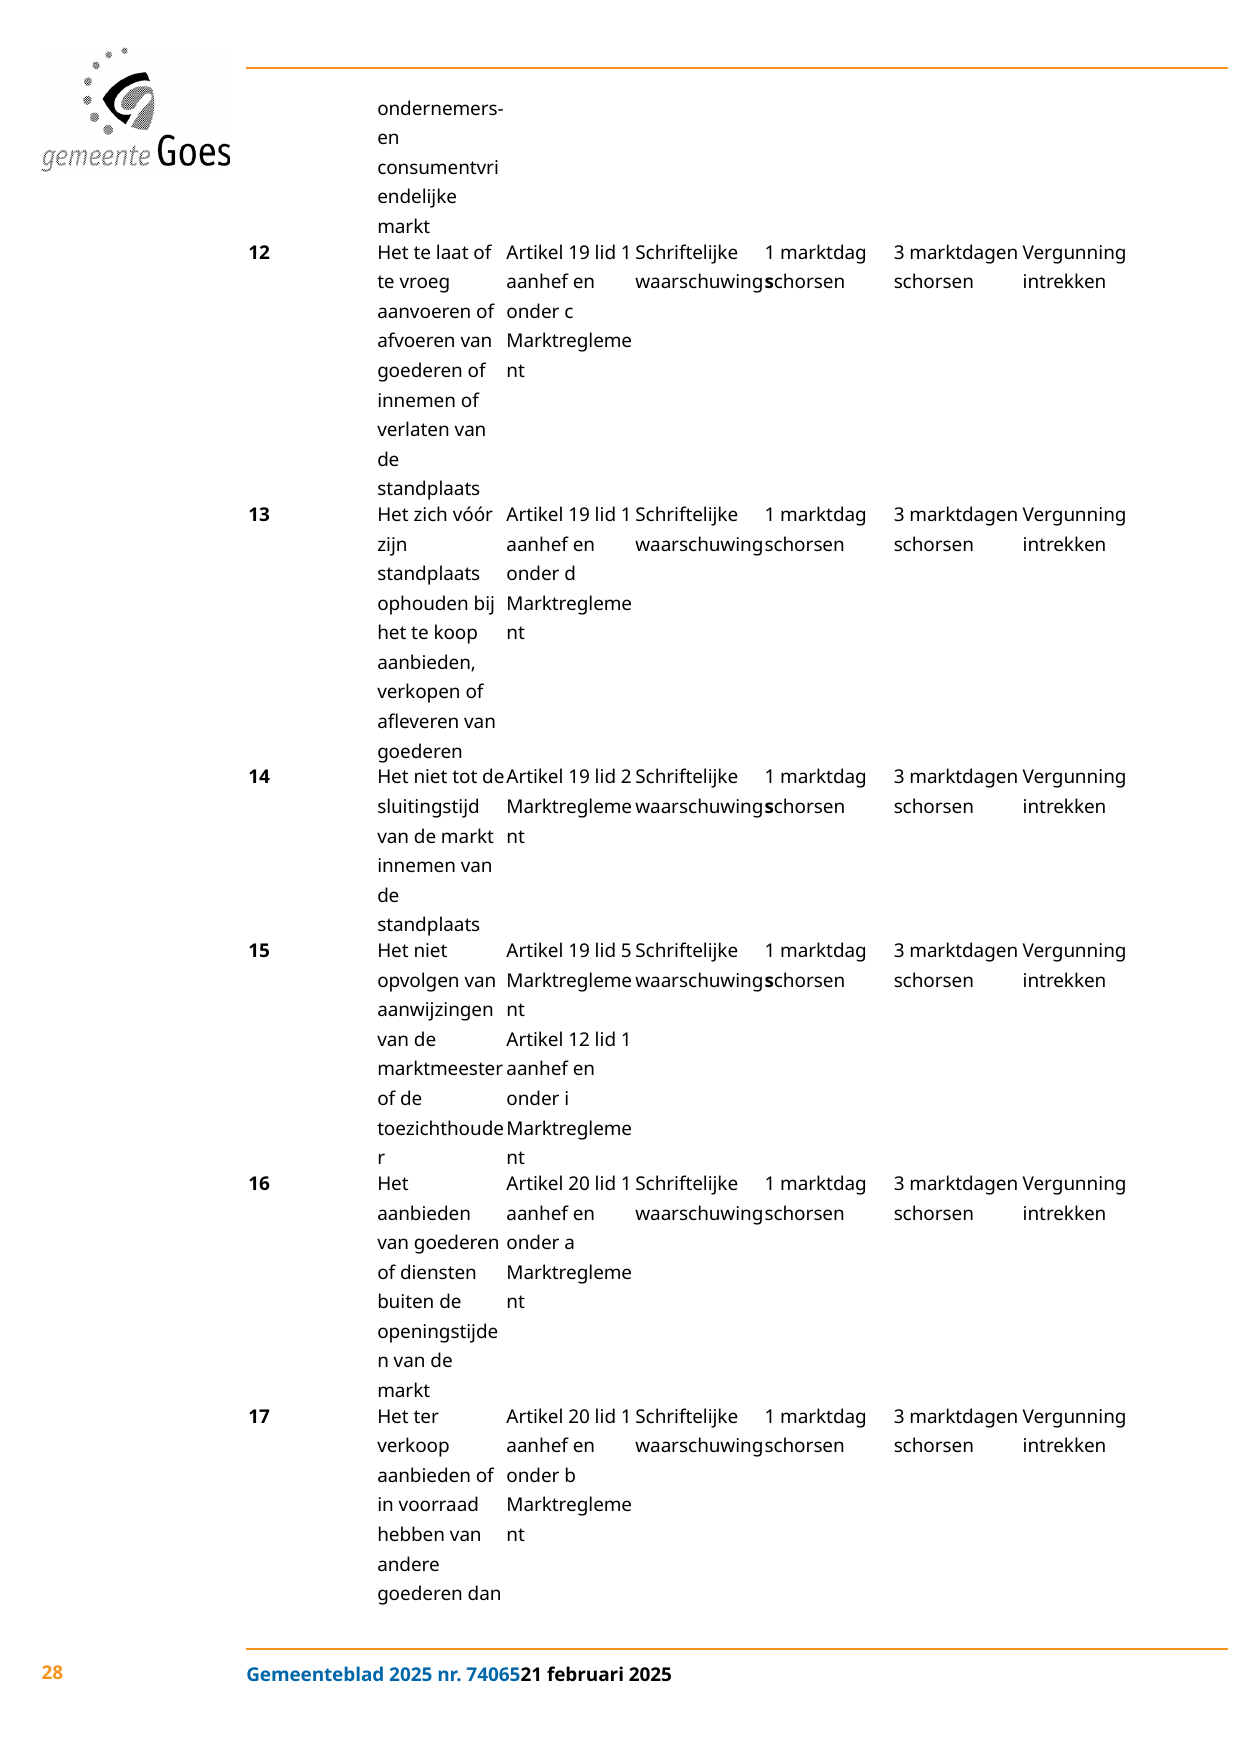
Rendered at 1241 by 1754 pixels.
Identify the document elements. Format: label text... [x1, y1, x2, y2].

table_cell 16 [248, 1170, 377, 1403]
table_cell Het aanbieden van goederen of diensten buiten de openingstijden van de markt [377, 1170, 506, 1403]
table_cell ondernemers- en consumentvriendelijke markt [377, 95, 506, 239]
table_cell Schriftelijke waarschuwing [635, 239, 764, 501]
table_cell 1 marktdag schorsen [764, 501, 893, 764]
table_cell Vergunning intrekken [1023, 1170, 1152, 1403]
table_cell Vergunning intrekken [1023, 239, 1152, 501]
table_cell 1 marktdag schorsen [764, 239, 893, 501]
table_cell [506, 95, 635, 239]
table_cell 3 marktdagen schorsen [894, 501, 1022, 764]
table_cell Vergunning intrekken [1023, 764, 1152, 937]
table_cell [764, 95, 893, 239]
table_cell Vergunning intrekken [1023, 501, 1152, 764]
table_cell Het niet opvolgen van aanwijzingen van de marktmeester of de toezichthouder [377, 937, 506, 1170]
table_cell Artikel 19 lid 5 Marktreglement Artikel 12 lid 1 aanhef en onder i Marktreglement [506, 937, 635, 1170]
table_cell 17 [248, 1403, 377, 1606]
table_cell [635, 95, 764, 239]
table_cell Artikel 20 lid 1 aanhef en onder b Marktreglement [506, 1403, 635, 1606]
table_cell 3 marktdagen schorsen [894, 764, 1022, 937]
table_cell [248, 95, 377, 239]
table_cell 15 [248, 937, 377, 1170]
table_cell Het niet tot de sluitingstijd van de markt innemen van de standplaats [377, 764, 506, 937]
picture [41, 47, 231, 172]
table_cell 1 marktdag schorsen [764, 937, 893, 1170]
table_cell Artikel 19 lid 1 aanhef en onder c Marktreglement [506, 239, 635, 501]
table_cell Artikel 19 lid 2 Marktreglement [506, 764, 635, 937]
table_cell 3 marktdagen schorsen [894, 1170, 1022, 1403]
table_cell 12 [248, 239, 377, 501]
table_cell 3 marktdagen schorsen [894, 239, 1022, 501]
table_cell 13 [248, 501, 377, 764]
table_cell Het zich vóór zijn standplaats ophouden bij het te koop aanbieden, verkopen of afleveren van goederen [377, 501, 506, 764]
table_cell 1 marktdag schorsen [764, 1403, 893, 1606]
table_cell Vergunning intrekken [1023, 1403, 1152, 1606]
table_cell 1 marktdag schorsen [764, 1170, 893, 1403]
table_cell Schriftelijke waarschuwing [635, 1403, 764, 1606]
table_cell Artikel 20 lid 1 aanhef en onder a Marktreglement [506, 1170, 635, 1403]
table_cell 3 marktdagen schorsen [894, 1403, 1022, 1606]
table_cell [894, 95, 1022, 239]
table_cell 14 [248, 764, 377, 937]
table_cell Schriftelijke waarschuwing [635, 501, 764, 764]
table_cell Artikel 19 lid 1 aanhef en onder d Marktreglement [506, 501, 635, 764]
table_cell Vergunning intrekken [1023, 937, 1152, 1170]
table_cell Schriftelijke waarschuwing [635, 937, 764, 1170]
table_cell Het te laat of te vroeg aanvoeren of afvoeren van goederen of innemen of verlaten van de standplaats [377, 239, 506, 501]
table_cell Schriftelijke waarschuwing [635, 1170, 764, 1403]
table_cell 1 marktdag schorsen [764, 764, 893, 937]
table_cell Het ter verkoop aanbieden of in voorraad hebben van andere goederen dan [377, 1403, 506, 1606]
table_cell [1023, 95, 1152, 239]
table_cell 3 marktdagen schorsen [894, 937, 1022, 1170]
table_cell Schriftelijke waarschuwing [635, 764, 764, 937]
